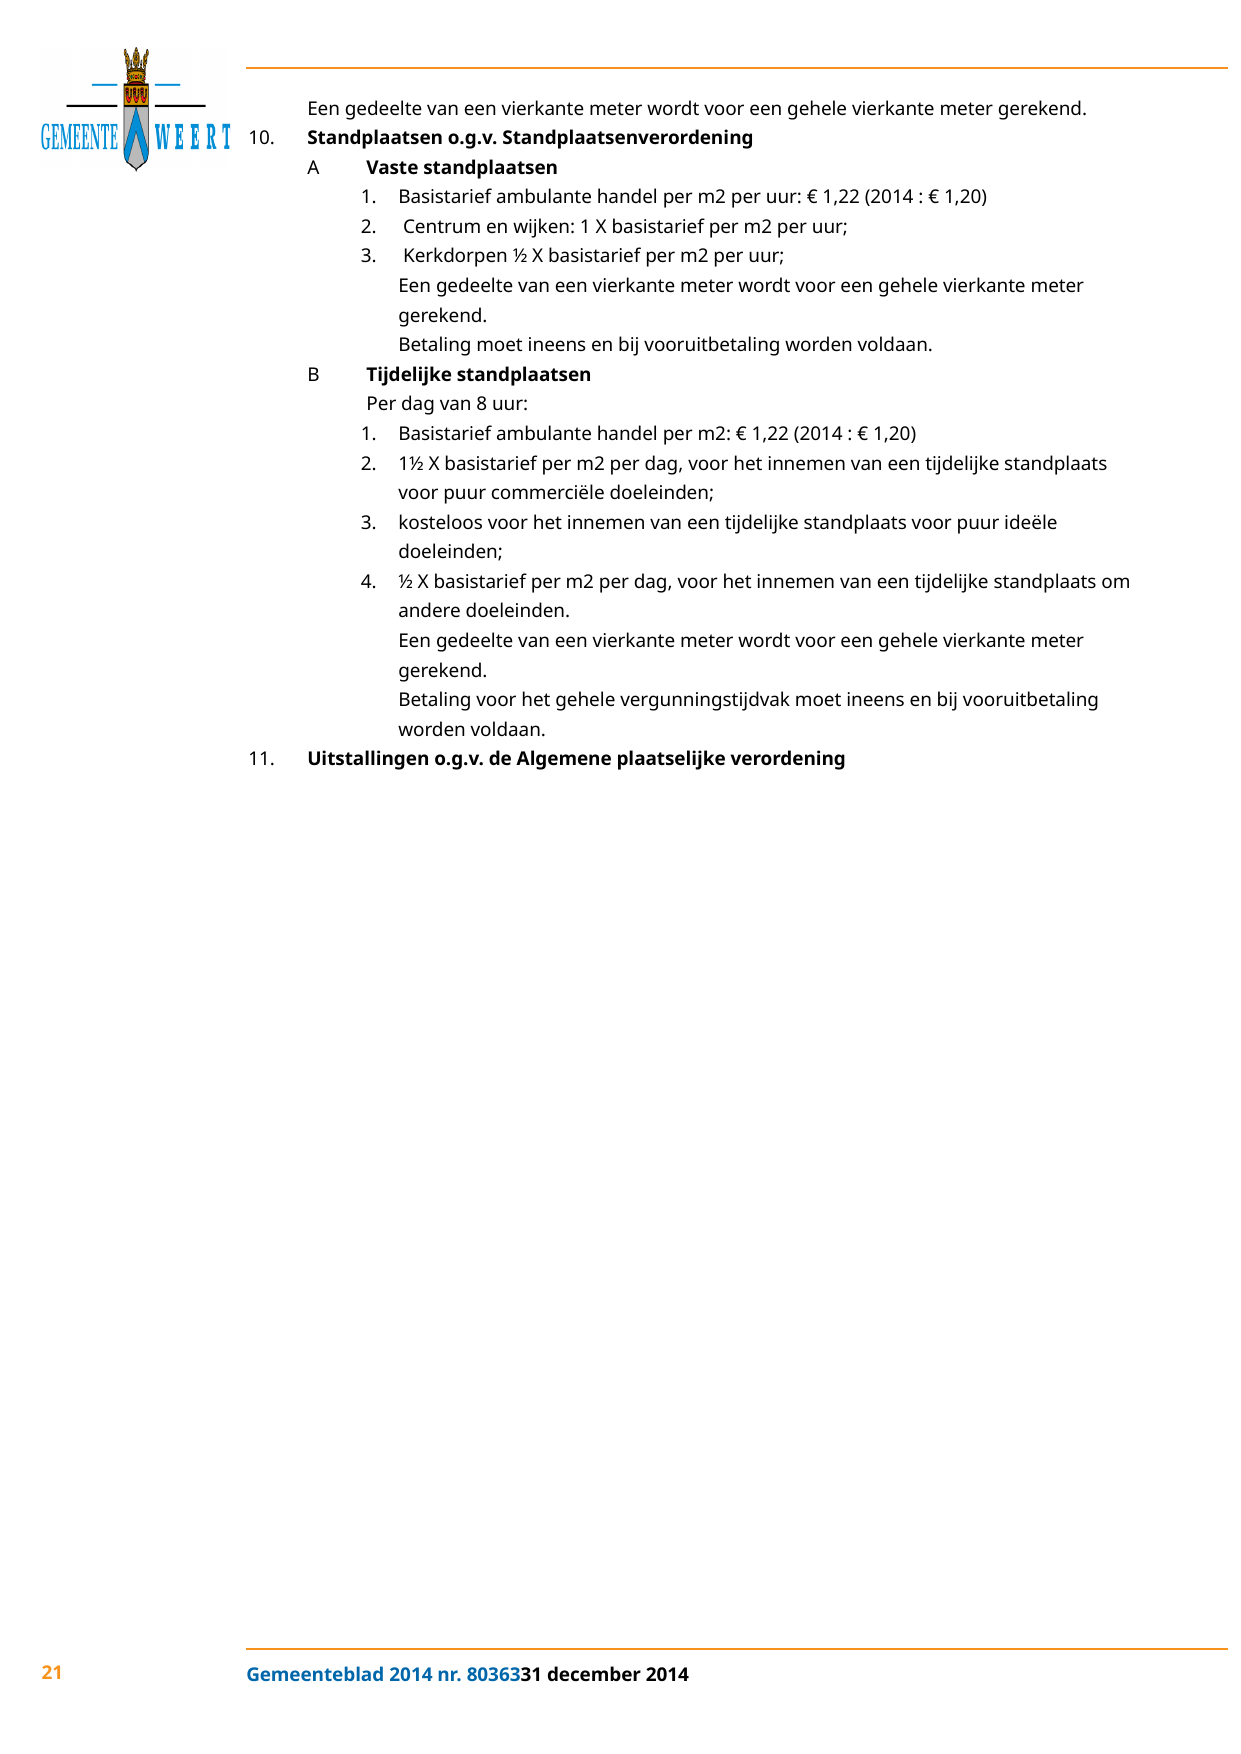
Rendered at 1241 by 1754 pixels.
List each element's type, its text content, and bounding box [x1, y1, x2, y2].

list 1½ X basistarief per m2 per dag, voor het innemen van een tijdelijke standplaats voor puur commerciële doeleinden; [361, 450, 1152, 505]
list Een gedeelte van een vierkante meter wordt voor een gehele vierkante meter gerekend. [361, 627, 1152, 683]
picture [41, 47, 231, 172]
list Basistarief ambulante handel per m2: € 1,22 (2014 : € 1,20) [361, 420, 1152, 446]
list Standplaatsen o.g.v. Standplaatsenverordening [248, 124, 1152, 150]
list Uitstallingen o.g.v. de Algemene plaatselijke verordening [248, 746, 1152, 771]
list Een gedeelte van een vierkante meter wordt voor een gehele vierkante meter gerekend. [248, 95, 1152, 121]
list Basistarief ambulante handel per m2 per uur: € 1,22 (2014 : € 1,20) [361, 183, 1152, 209]
list Een gedeelte van een vierkante meter wordt voor een gehele vierkante meter gerekend. [361, 272, 1152, 328]
list Betaling voor het gehele vergunningstijdvak moet ineens en bij vooruitbetaling worden voldaan. [361, 686, 1152, 742]
list Centrum en wijken: 1 X basistarief per m2 per uur; [361, 213, 1152, 239]
list kosteloos voor het innemen van een tijdelijke standplaats voor puur ideële doeleinden; [361, 509, 1152, 564]
list Per dag van 8 uur: [307, 391, 1152, 416]
list Tijdelijke standplaatsen [307, 361, 1152, 387]
list ½ X basistarief per m2 per dag, voor het innemen van een tijdelijke standplaats om andere doeleinden. [361, 568, 1152, 623]
list Betaling moet ineens en bij vooruitbetaling worden voldaan. [361, 331, 1152, 357]
list Vaste standplaatsen [307, 154, 1152, 180]
list Kerkdorpen ½ X basistarief per m2 per uur; [361, 243, 1152, 268]
